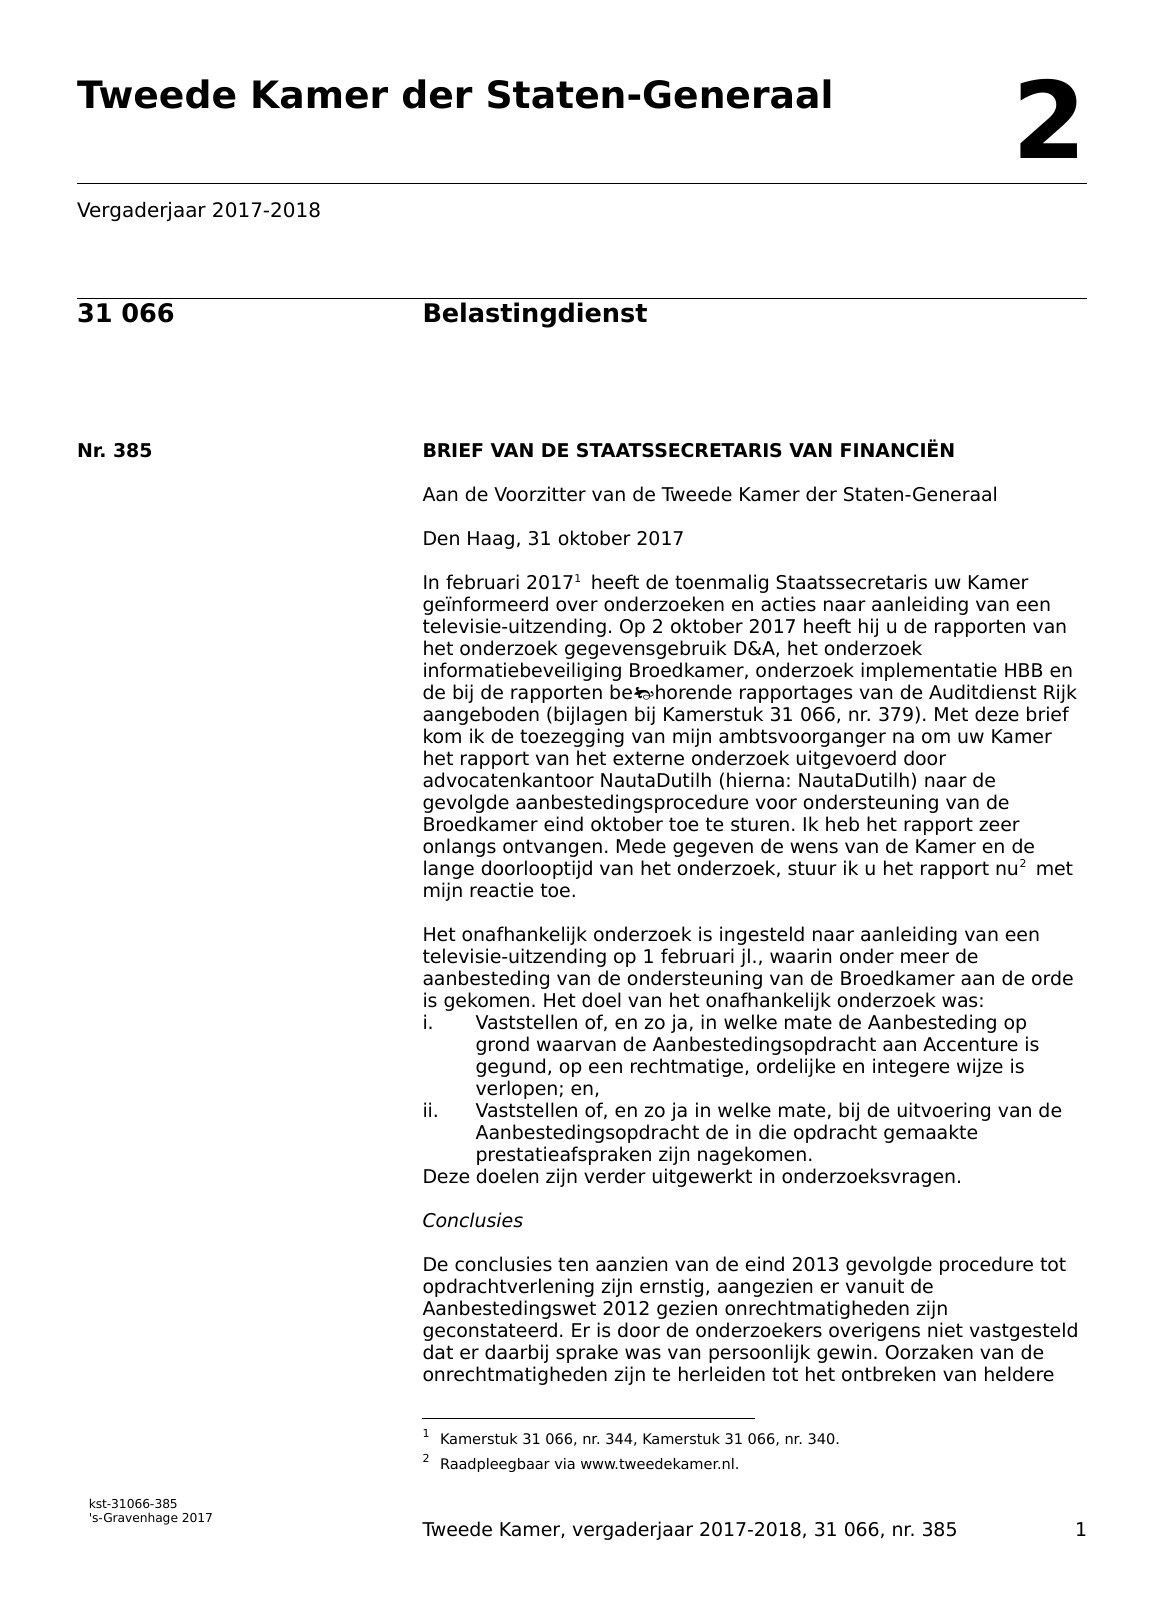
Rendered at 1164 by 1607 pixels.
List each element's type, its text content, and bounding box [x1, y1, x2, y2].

text Aan de Voorzitter van de Tweede Kamer der Staten-Generaal [422, 484, 1087, 506]
text Den Haag, 31 oktober 2017 [422, 528, 1087, 550]
text Kamerstuk 31 066, nr. 344, Kamerstuk 31 066, nr. 340. [422, 1427, 1087, 1449]
subtitle 31 066 Belastingdienst [77, 299, 1087, 329]
text Het onafhankelijk onderzoek is ingesteld naar aanleiding van een televisie-uitzending op 1 februari jl., waarin onder meer de aanbesteding van de ondersteuning van de Broedkamer aan de orde is gekomen. Het doel van het onafhankelijk onderzoek was: [422, 924, 1087, 1012]
table_header Tweede Kamer der Staten-Generaal [77, 59, 886, 183]
text 's-Gravenhage 2017 [88, 1511, 323, 1525]
text Raadpleegbaar via www.tweedekamer.nl. [422, 1452, 1087, 1474]
text De conclusies ten aanzien van de eind 2013 gevolgde procedure tot opdrachtverlening zijn ernstig, aangezien er vanuit de Aanbestedingswet 2012 gezien onrechtmatigheden zijn geconstateerd. Er is door de onderzoekers overigens niet vastgesteld dat er daarbij sprake was van persoonlijk gewin. Oorzaken van de onrechtmatigheden zijn te herleiden tot het ontbreken van heldere [422, 1254, 1087, 1386]
subtitle Nr. 385 BRIEF VAN DE STAATSSECRETARIS VAN FINANCIËN [77, 440, 1087, 462]
table_cell Vergaderjaar 2017-2018 [77, 184, 1087, 298]
table_header 2 [886, 59, 1087, 183]
text kst-31066-385 [88, 1497, 323, 1511]
text In februari 2017 heeft de toenmalig Staatssecretaris uw Kamer geïnformeerd over onderzoeken en acties naar aanleiding van een televisie-uitzending. Op 2 oktober 2017 heeft hij u de rapporten van het onderzoek gegevensgebruik D&A, het onderzoek informatiebeveiliging Broedkamer, onderzoek implementatie HBB en de bij de rapporten behorende rapportages van de Auditdienst Rijk aangeboden (bijlagen bij Kamerstuk 31 066, nr. 379). Met deze brief kom ik de toezegging van mijn ambtsvoorganger na om uw Kamer het rapport van het externe onderzoek uitgevoerd door advocatenkantoor NautaDutilh (hierna: NautaDutilh) naar de gevolgde aanbestedingsprocedure voor ondersteuning van de Broedkamer eind oktober toe te sturen. Ik heb het rapport zeer onlangs ontvangen. Mede gegeven de wens van de Kamer en de lange doorlooptijd van het onderzoek, stuur ik u het rapport nu met mijn reactie toe. [422, 572, 1087, 902]
text Deze doelen zijn verder uitgewerkt in onderzoeksvragen. [422, 1166, 1087, 1188]
subtitle Conclusies [422, 1210, 1087, 1232]
text ii. Vaststellen of, en zo ja in welke mate, bij de uitvoering van de Aanbestedingsopdracht de in die opdracht gemaakte prestatieafspraken zijn nagekomen. [422, 1100, 1087, 1166]
text i. Vaststellen of, en zo ja, in welke mate de Aanbesteding op grond waarvan de Aanbestedingsopdracht aan Accenture is gegund, op een rechtmatige, ordelijke en integere wijze is verlopen; en, [422, 1012, 1087, 1100]
